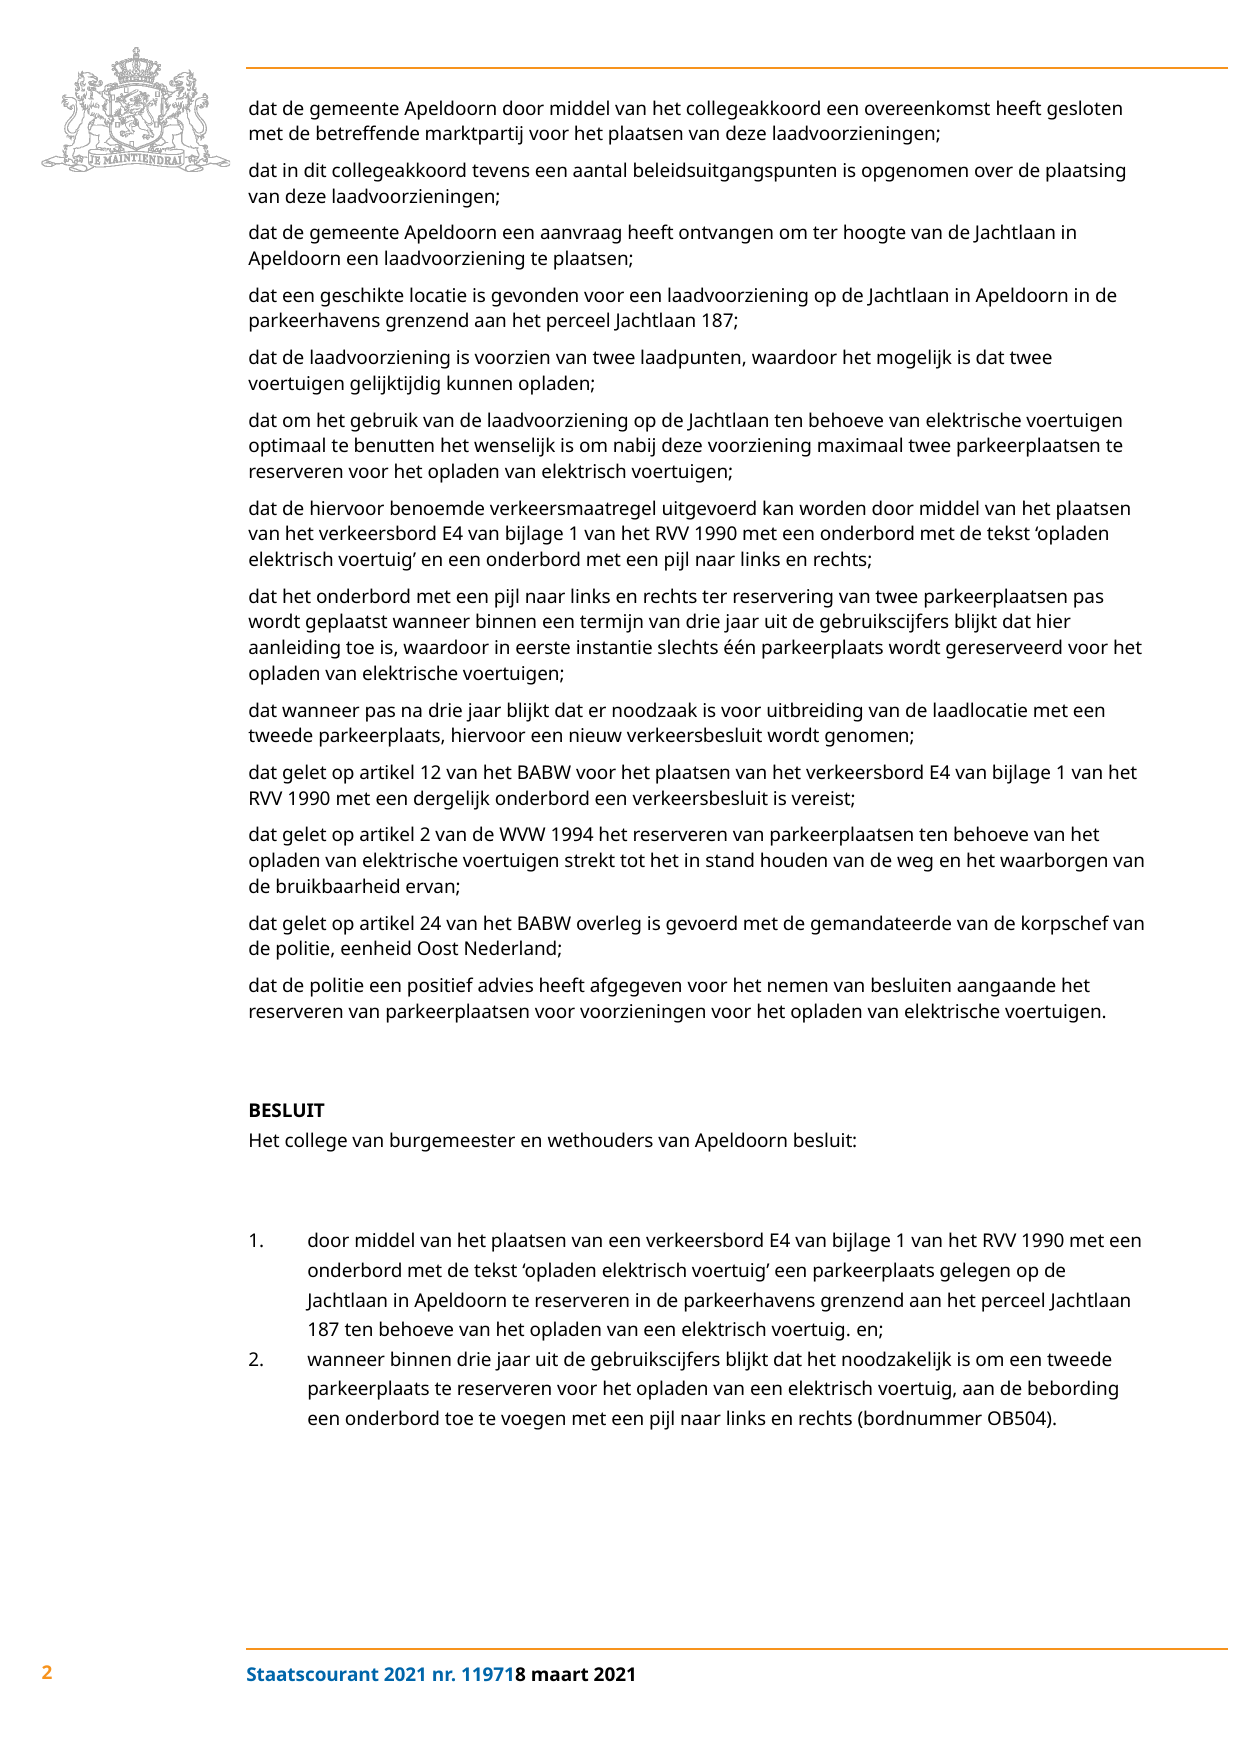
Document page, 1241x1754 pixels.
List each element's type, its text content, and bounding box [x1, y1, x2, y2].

text dat de gemeente Apeldoorn een aanvraag heeft ontvangen om ter hoogte van de Jachtlaan in Apeldoorn een laadvoorziening te plaatsen; [248, 219, 1152, 271]
text BESLUIT [248, 1097, 1152, 1123]
text dat de laadvoorziening is voorzien van twee laadpunten, waardoor het mogelijk is dat twee voertuigen gelijktijdig kunnen opladen; [248, 344, 1152, 396]
text dat om het gebruik van de laadvoorziening op de Jachtlaan ten behoeve van elektrische voertuigen optimaal te benutten het wenselijk is om nabij deze voorziening maximaal twee parkeerplaatsen te reserveren voor het opladen van elektrisch voertuigen; [248, 407, 1152, 484]
list door middel van het plaatsen van een verkeersbord E4 van bijlage 1 van het RVV 1990 met een onderbord met de tekst ‘opladen elektrisch voertuig’ een parkeerplaats gelegen op de Jachtlaan in Apeldoorn te reserveren in de parkeerhavens grenzend aan het perceel Jachtlaan 187 ten behoeve van het opladen van een elektrisch voertuig. en; [248, 1228, 1152, 1342]
list wanneer binnen drie jaar uit de gebruikscijfers blijkt dat het noodzakelijk is om een tweede parkeerplaats te reserveren voor het opladen van een elektrisch voertuig, aan de bebording een onderbord toe te voegen met een pijl naar links en rechts (bordnummer OB504). [248, 1346, 1152, 1431]
text dat het onderbord met een pijl naar links en rechts ter reservering van twee parkeerplaatsen pas wordt geplaatst wanneer binnen een termijn van drie jaar uit de gebruikscijfers blijkt dat hier aanleiding toe is, waardoor in eerste instantie slechts één parkeerplaats wordt gereserveerd voor het opladen van elektrische voertuigen; [248, 583, 1152, 686]
text dat gelet op artikel 24 van het BABW overleg is gevoerd met de gemandateerde van de korpschef van de politie, eenheid Oost Nederland; [248, 910, 1152, 961]
picture [41, 47, 231, 172]
text dat in dit collegeakkoord tevens een aantal beleidsuitgangspunten is opgenomen over de plaatsing van deze laadvoorzieningen; [248, 157, 1152, 209]
text dat de gemeente Apeldoorn door middel van het collegeakkoord een overeenkomst heeft gesloten met de betreffende marktpartij voor het plaatsen van deze laadvoorzieningen; [248, 95, 1152, 146]
text dat een geschikte locatie is gevonden voor een laadvoorziening op de Jachtlaan in Apeldoorn in de parkeerhavens grenzend aan het perceel Jachtlaan 187; [248, 282, 1152, 333]
text dat gelet op artikel 2 van de WVW 1994 het reserveren van parkeerplaatsen ten behoeve van het opladen van elektrische voertuigen strekt tot het in stand houden van de weg en het waarborgen van de bruikbaarheid ervan; [248, 822, 1152, 899]
text dat gelet op artikel 12 van het BABW voor het plaatsen van het verkeersbord E4 van bijlage 1 van het RVV 1990 met een dergelijk onderbord een verkeersbesluit is vereist; [248, 759, 1152, 811]
text dat de hiervoor benoemde verkeersmaatregel uitgevoerd kan worden door middel van het plaatsen van het verkeersbord E4 van bijlage 1 van het RVV 1990 met een onderbord met de tekst ‘opladen elektrisch voertuig’ en een onderbord met een pijl naar links en rechts; [248, 495, 1152, 572]
text dat de politie een positief advies heeft afgegeven voor het nemen van besluiten aangaande het reserveren van parkeerplaatsen voor voorzieningen voor het opladen van elektrische voertuigen. [248, 972, 1152, 1024]
text Het college van burgemeester en wethouders van Apeldoorn besluit: [248, 1127, 1152, 1153]
text dat wanneer pas na drie jaar blijkt dat er noodzaak is voor uitbreiding van de laadlocatie met een tweede parkeerplaats, hiervoor een nieuw verkeersbesluit wordt genomen; [248, 697, 1152, 748]
